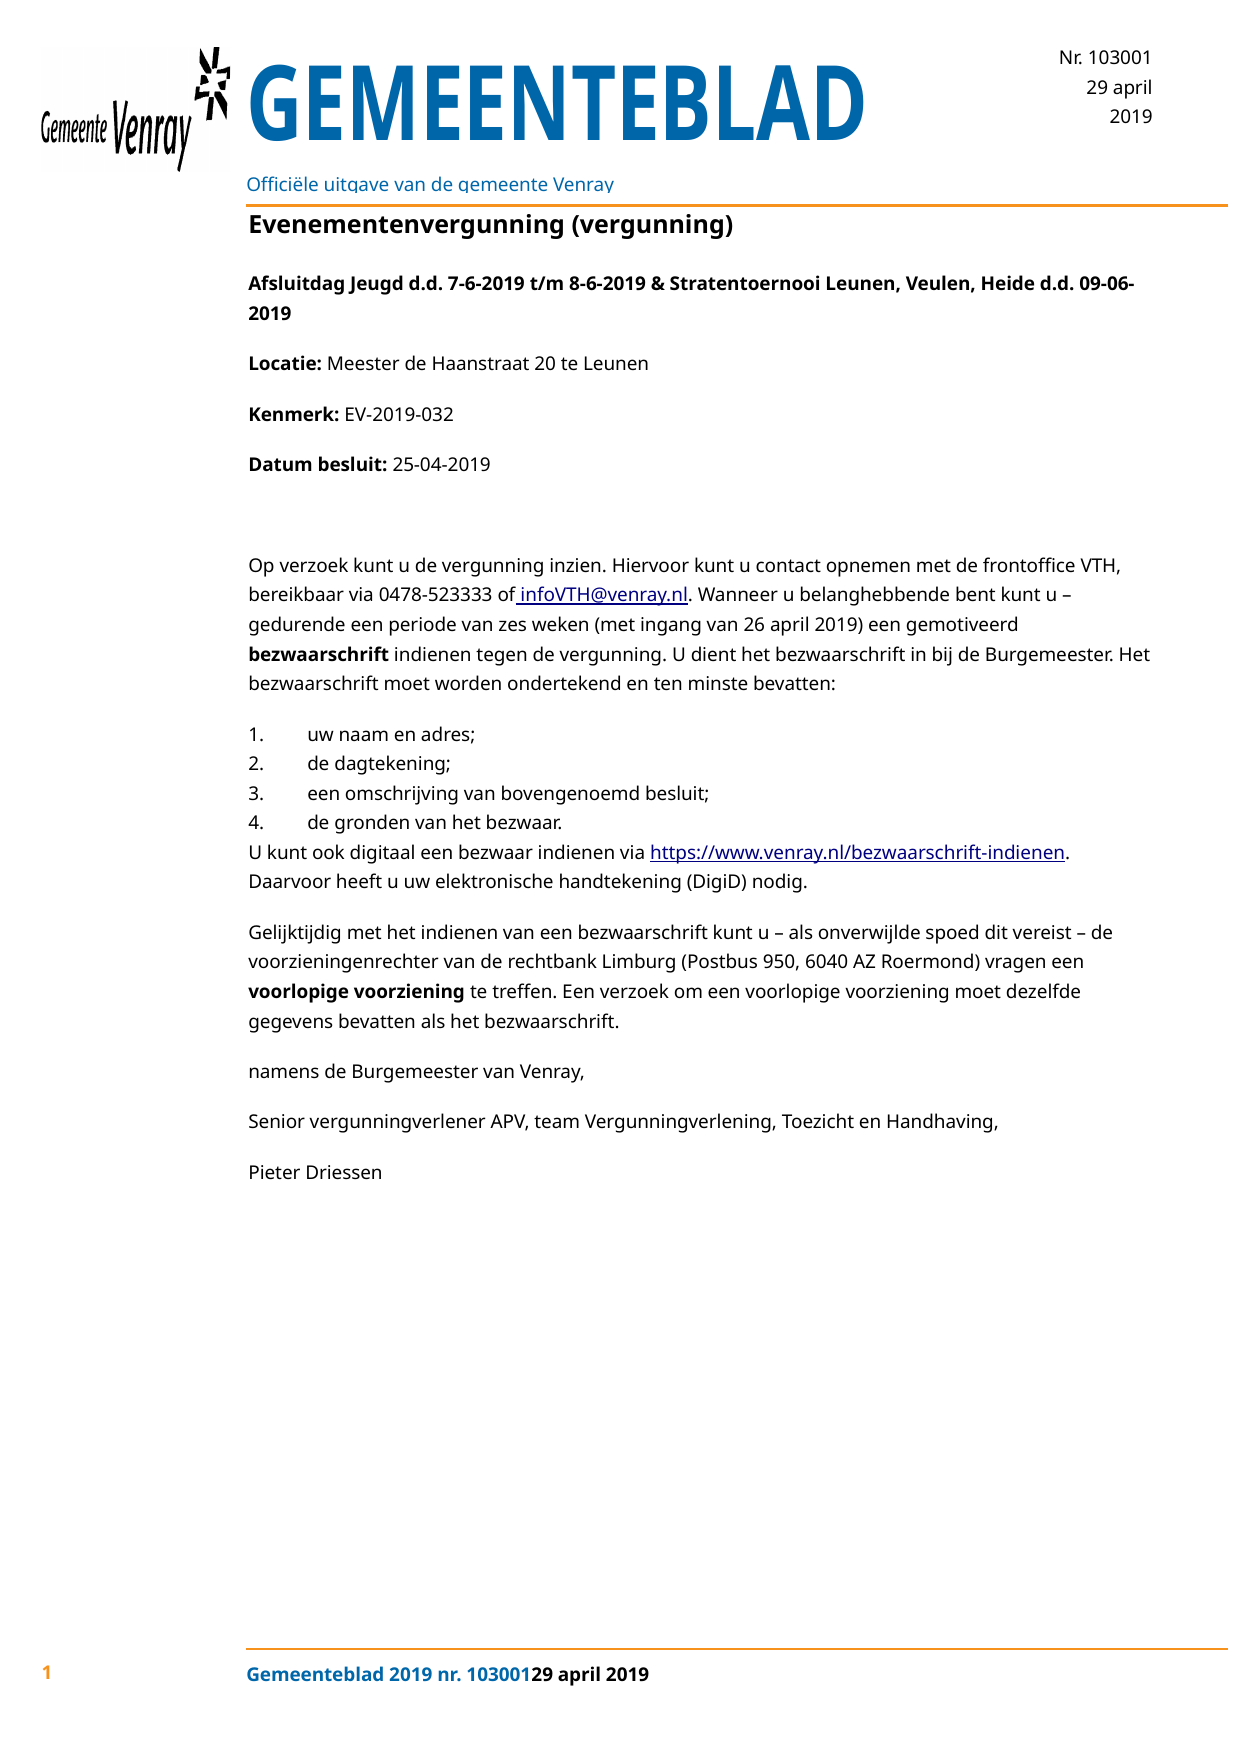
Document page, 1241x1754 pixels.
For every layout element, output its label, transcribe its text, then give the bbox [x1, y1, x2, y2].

picture [41, 47, 231, 172]
text Gelijktijdig met het indienen van een bezwaarschrift kunt u – als onverwijlde spoed dit vereist – de voorzieningenrechter van de rechtbank Limburg (Postbus 950, 6040 AZ Roermond) vragen een voorlopige voorziening te treffen. Een verzoek om een voorlopige voorziening moet dezelfde gegevens bevatten als het bezwaarschrift. [248, 919, 1152, 1033]
text Evenementenvergunning (vergunning) [248, 207, 1152, 241]
text Senior vergunningverlener APV, team Vergunningverlening, Toezicht en Handhaving, [248, 1109, 1152, 1134]
text Datum besluit: 25-04-2019 [248, 451, 1152, 477]
text Locatie: Meester de Haanstraat 20 te Leunen [248, 350, 1152, 376]
text Pieter Driessen [248, 1159, 1152, 1185]
text Op verzoek kunt u de vergunning inzien. Hiervoor kunt u contact opnemen met de frontoffice VTH, bereikbaar via 0478-523333 of infoVTH@venray.nl. Wanneer u belanghebbende bent kunt u – gedurende een periode van zes weken (met ingang van 26 april 2019) een gemotiveerd bezwaarschrift indienen tegen de vergunning. U dient het bezwaarschrift in bij de Burgemeester. Het bezwaarschrift moet worden ondertekend en ten minste bevatten: [248, 552, 1152, 696]
list de dagtekening; [248, 750, 1152, 776]
text Afsluitdag Jeugd d.d. 7-6-2019 t/m 8-6-2019 & Stratentoernooi Leunen, Veulen, Heide d.d. 09-06-2019 [248, 270, 1152, 326]
text U kunt ook digitaal een bezwaar indienen via https://www.venray.nl/bezwaarschrift-indienen. Daarvoor heeft u uw elektronische handtekening (DigiD) nodig. [248, 839, 1152, 894]
list de gronden van het bezwaar. [248, 809, 1152, 835]
list uw naam en adres; [248, 721, 1152, 746]
text namens de Burgemeester van Venray, [248, 1058, 1152, 1084]
text Kenmerk: EV-2019-032 [248, 401, 1152, 426]
list een omschrijving van bovengenoemd besluit; [248, 780, 1152, 806]
